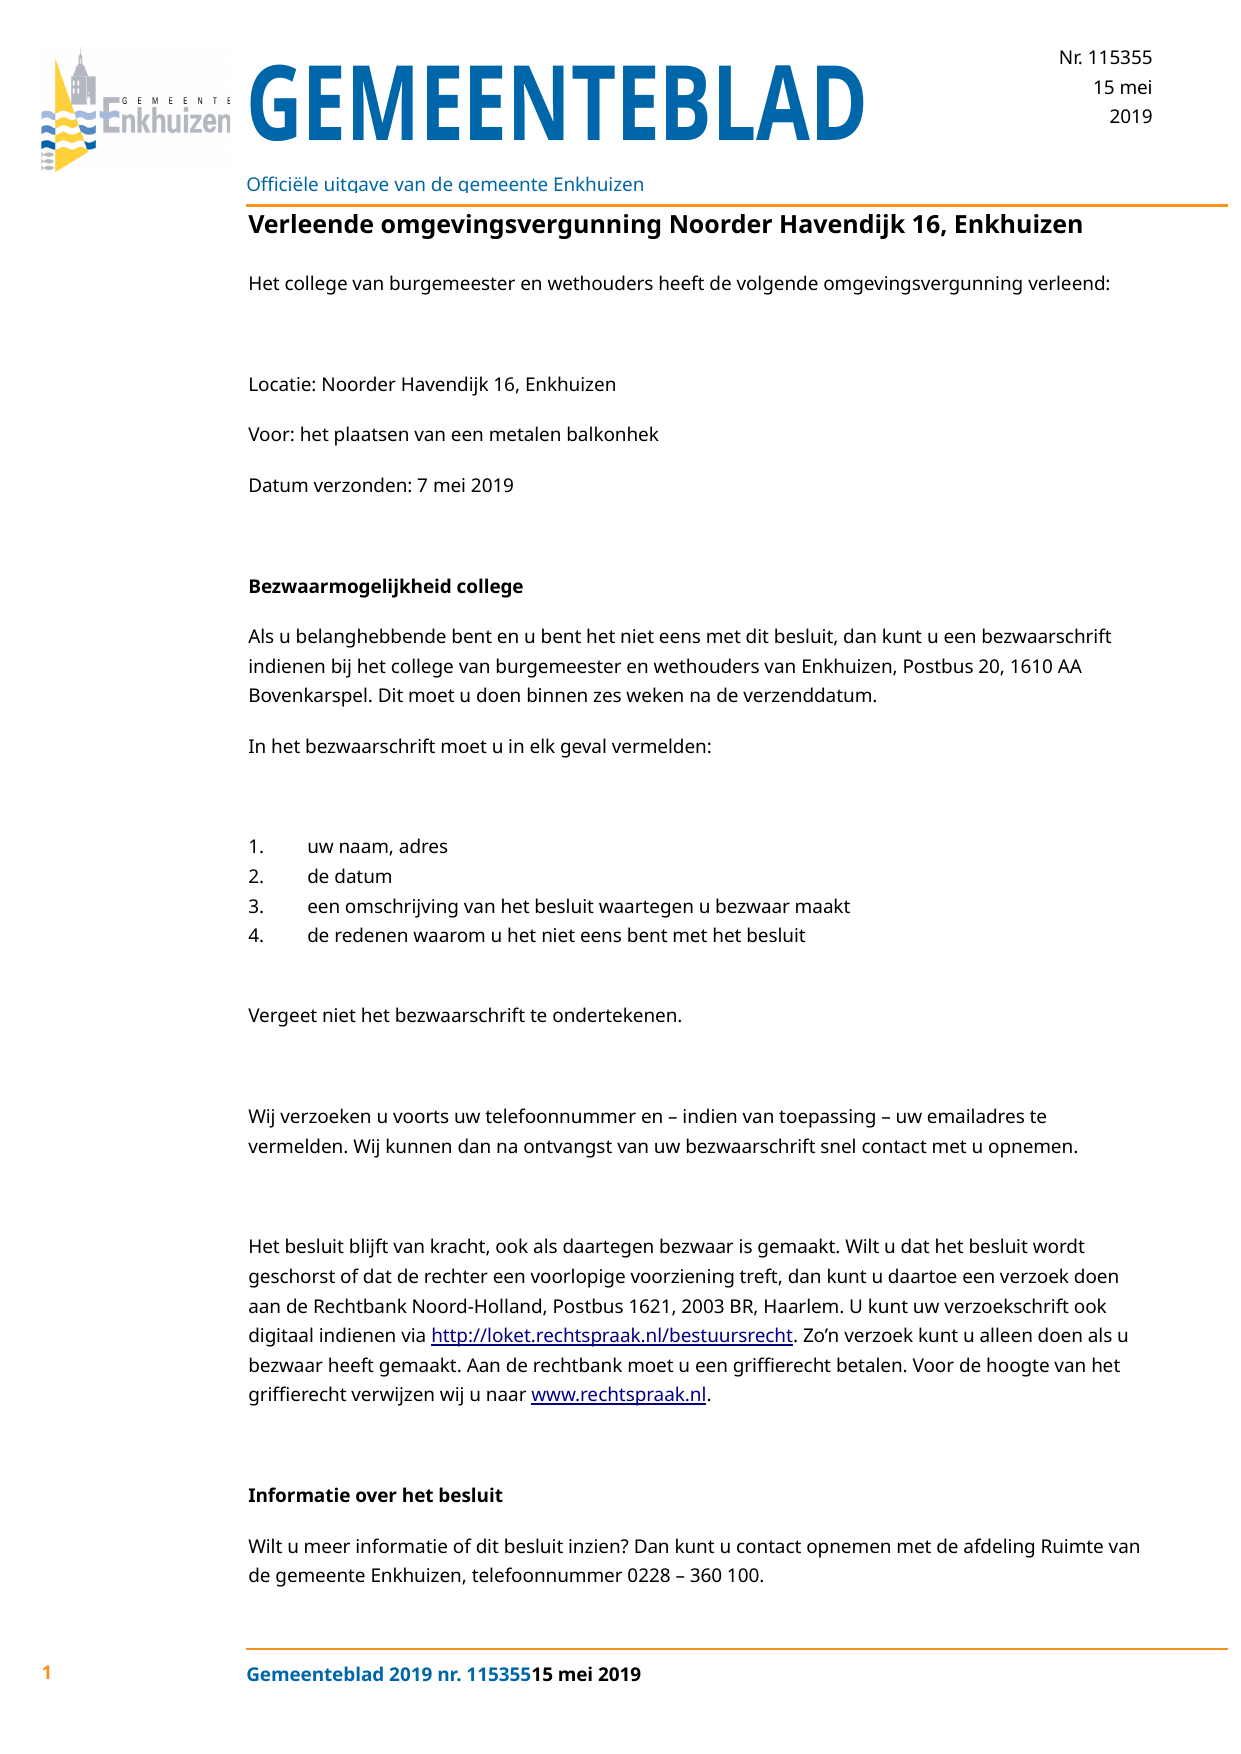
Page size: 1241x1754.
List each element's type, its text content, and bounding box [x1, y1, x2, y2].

list een omschrijving van het besluit waartegen u bezwaar maakt [248, 893, 1152, 918]
list de redenen waarom u het niet eens bent met het besluit [248, 922, 1152, 948]
text Vergeet niet het bezwaarschrift te ondertekenen. [248, 1002, 1152, 1028]
text Voor: het plaatsen van een metalen balkonhek [248, 422, 1152, 447]
text Wij verzoeken u voorts uw telefoonnummer en – indien van toepassing – uw emailadres te vermelden. Wij kunnen dan na ontvangst van uw bezwaarschrift snel contact met u opnemen. [248, 1103, 1152, 1158]
text Het besluit blijft van kracht, ook als daartegen bezwaar is gemaakt. Wilt u dat het besluit wordt geschorst of dat de rechter een voorlopige voorziening treft, dan kunt u daartoe een verzoek doen aan de Rechtbank Noord-Holland, Postbus 1621, 2003 BR, Haarlem. U kunt uw verzoekschrift ook digitaal indienen via http://loket.rechtspraak.nl/bestuursrecht. Zo’n verzoek kunt u alleen doen als u bezwaar heeft gemaakt. Aan de rechtbank moet u een griffierecht betalen. Voor de hoogte van het griffierecht verwijzen wij u naar www.rechtspraak.nl. [248, 1234, 1152, 1407]
list uw naam, adres [248, 834, 1152, 859]
list de datum [248, 863, 1152, 889]
text Datum verzonden: 7 mei 2019 [248, 472, 1152, 498]
picture [41, 47, 231, 172]
text In het bezwaarschrift moet u in elk geval vermelden: [248, 733, 1152, 758]
text Locatie: Noorder Havendijk 16, Enkhuizen [248, 371, 1152, 397]
text Informatie over het besluit [248, 1482, 1152, 1508]
text Bezwaarmogelijkheid college [248, 573, 1152, 598]
text Verleende omgevingsvergunning Noorder Havendijk 16, Enkhuizen [248, 207, 1152, 241]
text Wilt u meer informatie of dit besluit inzien? Dan kunt u contact opnemen met de afdeling Ruimte van de gemeente Enkhuizen, telefoonnummer 0228 – 360 100. [248, 1533, 1152, 1588]
text Als u belanghebbende bent en u bent het niet eens met dit besluit, dan kunt u een bezwaarschrift indienen bij het college van burgemeester en wethouders van Enkhuizen, Postbus 20, 1610 AA Bovenkarspel. Dit moet u doen binnen zes weken na de verzenddatum. [248, 623, 1152, 708]
text Het college van burgemeester en wethouders heeft de volgende omgevingsvergunning verleend: [248, 270, 1152, 296]
